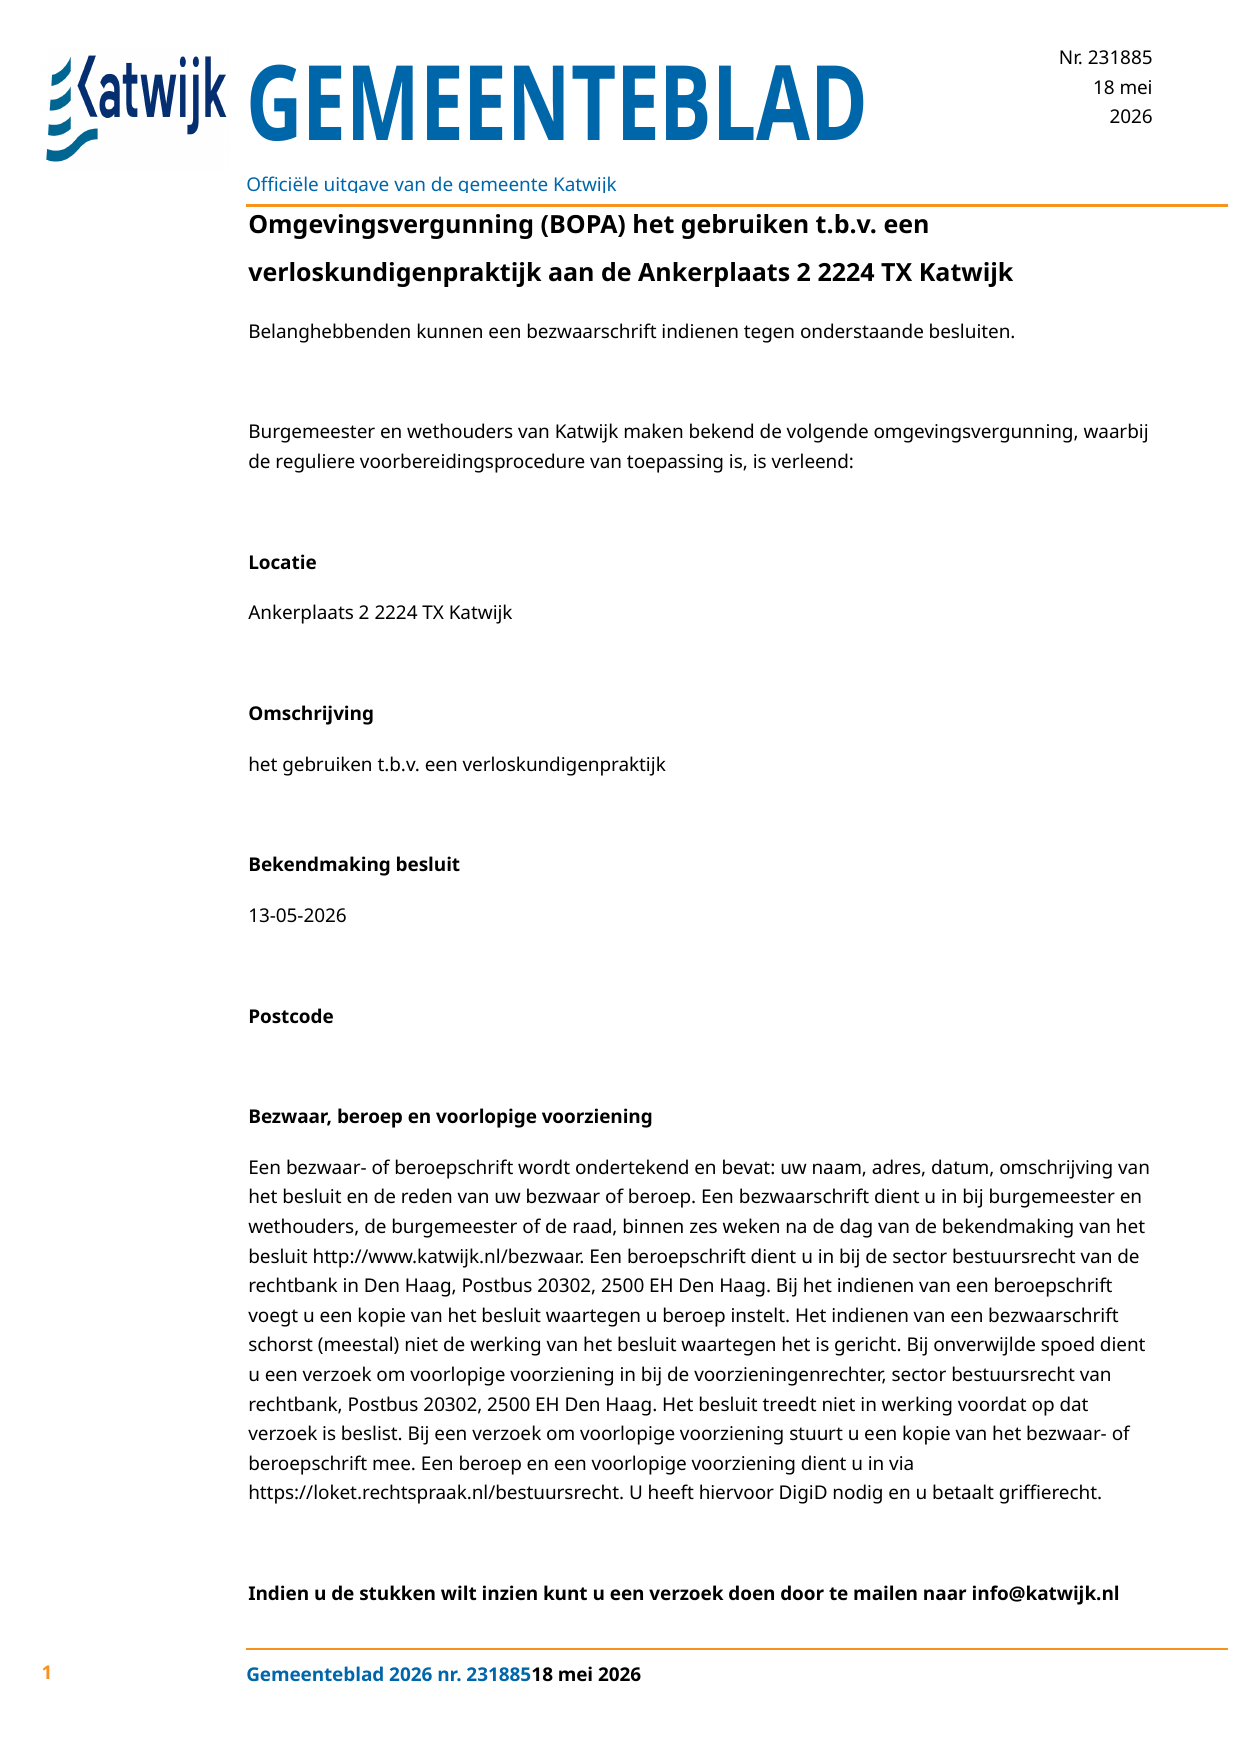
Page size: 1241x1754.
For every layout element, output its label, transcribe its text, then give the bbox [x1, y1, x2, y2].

text Postcode [248, 1003, 1152, 1029]
text het gebruiken t.b.v. een verloskundigenpraktijk [248, 751, 1152, 777]
text Indien u de stukken wilt inzien kunt u een verzoek doen door te mailen naar info@katwijk.nl [248, 1580, 1152, 1606]
text Bekendmaking besluit [248, 852, 1152, 877]
text Omgevingsvergunning (BOPA) het gebruiken t.b.v. een verloskundigenpraktijk aan de Ankerplaats 2 2224 TX Katwijk [248, 207, 1152, 288]
text Belanghebbenden kunnen een bezwaarschrift indienen tegen onderstaande besluiten. [248, 318, 1152, 344]
text 13-05-2026 [248, 902, 1152, 928]
text Locatie [248, 549, 1152, 575]
text Ankerplaats 2 2224 TX Katwijk [248, 599, 1152, 625]
text Bezwaar, beroep en voorlopige voorziening [248, 1104, 1152, 1129]
text Een bezwaar- of beroepschrift wordt ondertekend en bevat: uw naam, adres, datum, omschrijving van het besluit en de reden van uw bezwaar of beroep. Een bezwaarschrift dient u in bij burgemeester en wethouders, de burgemeester of de raad, binnen zes weken na de dag van de bekendmaking van het besluit http://www.katwijk.nl/bezwaar. Een beroepschrift dient u in bij de sector bestuursrecht van de rechtbank in Den Haag, Postbus 20302, 2500 EH Den Haag. Bij het indienen van een beroepschrift voegt u een kopie van het besluit waartegen u beroep instelt. Het indienen van een bezwaarschrift schorst (meestal) niet de werking van het besluit waartegen het is gericht. Bij onverwijlde spoed dient u een verzoek om voorlopige voorziening in bij de voorzieningenrechter, sector bestuursrecht van rechtbank, Postbus 20302, 2500 EH Den Haag. Het besluit treedt niet in werking voordat op dat verzoek is beslist. Bij een verzoek om voorlopige voorziening stuurt u een kopie van het bezwaar- of beroepschrift mee. Een beroep en een voorlopige voorziening dient u in via https://loket.rechtspraak.nl/bestuursrecht. U heeft hiervoor DigiD nodig en u betaalt griffierecht. [248, 1154, 1152, 1505]
text Burgemeester en wethouders van Katwijk maken bekend de volgende omgevingsvergunning, waarbij de reguliere voorbereidingsprocedure van toepassing is, is verleend: [248, 419, 1152, 474]
text Omschrijving [248, 700, 1152, 726]
picture [41, 47, 231, 172]
